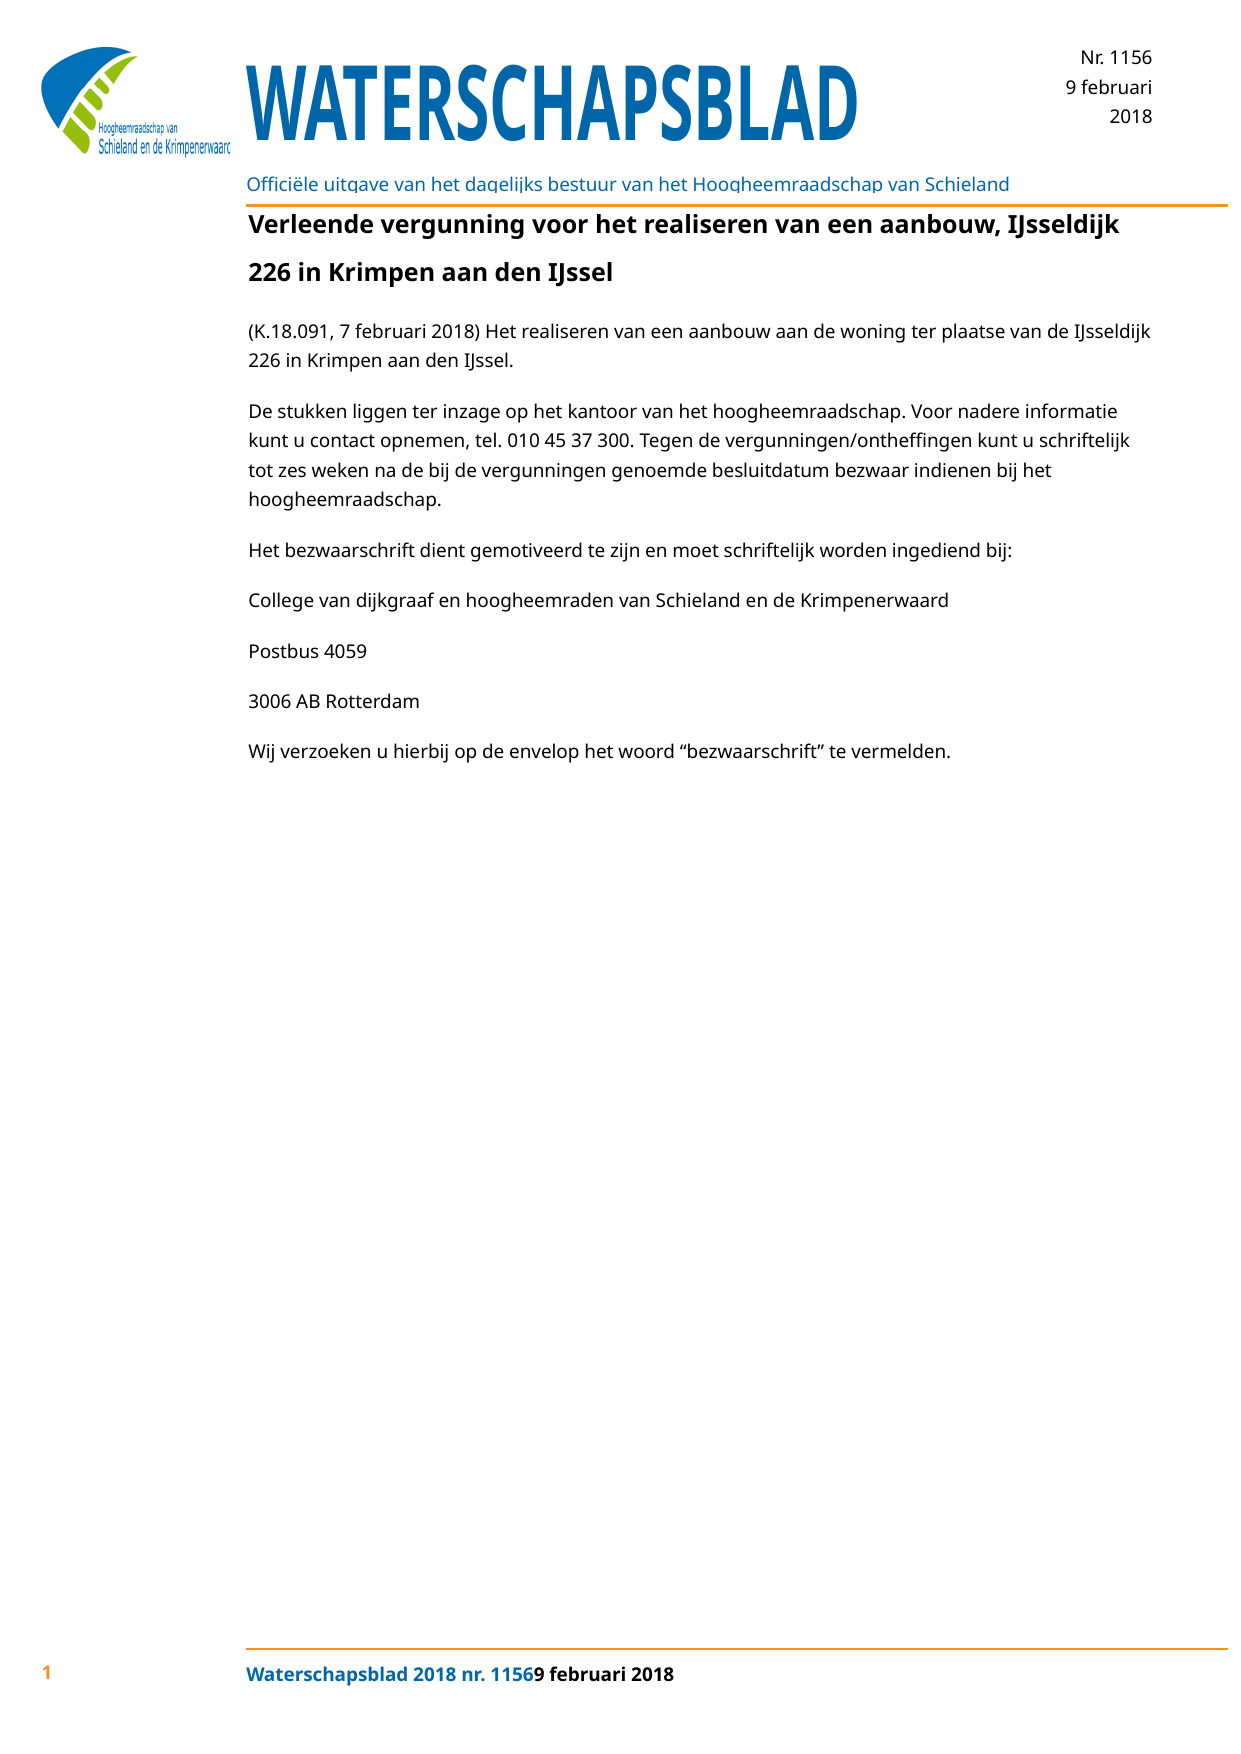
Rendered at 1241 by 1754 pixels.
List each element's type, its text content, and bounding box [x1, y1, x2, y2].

text Verleende vergunning voor het realiseren van een aanbouw, IJsseldijk 226 in Krimpen aan den IJssel [248, 207, 1152, 288]
text Het bezwaarschrift dient gemotiveerd te zijn en moet schriftelijk worden ingediend bij: [248, 537, 1152, 563]
text (K.18.091, 7 februari 2018) Het realiseren van een aanbouw aan de woning ter plaatse van de IJsseldijk 226 in Krimpen aan den IJssel. [248, 318, 1152, 373]
text Postbus 4059 [248, 638, 1152, 664]
picture [41, 47, 231, 172]
text Wij verzoeken u hierbij op de envelop het woord “bezwaarschrift” te vermelden. [248, 739, 1152, 764]
text 3006 AB Rotterdam [248, 688, 1152, 714]
text De stukken liggen ter inzage op het kantoor van het hoogheemraadschap. Voor nadere informatie kunt u contact opnemen, tel. 010 45 37 300. Tegen de vergunningen/ontheffingen kunt u schriftelijk tot zes weken na de bij de vergunningen genoemde besluitdatum bezwaar indienen bij het hoogheemraadschap. [248, 398, 1152, 512]
text College van dijkgraaf en hoogheemraden van Schieland en de Krimpenerwaard [248, 587, 1152, 613]
